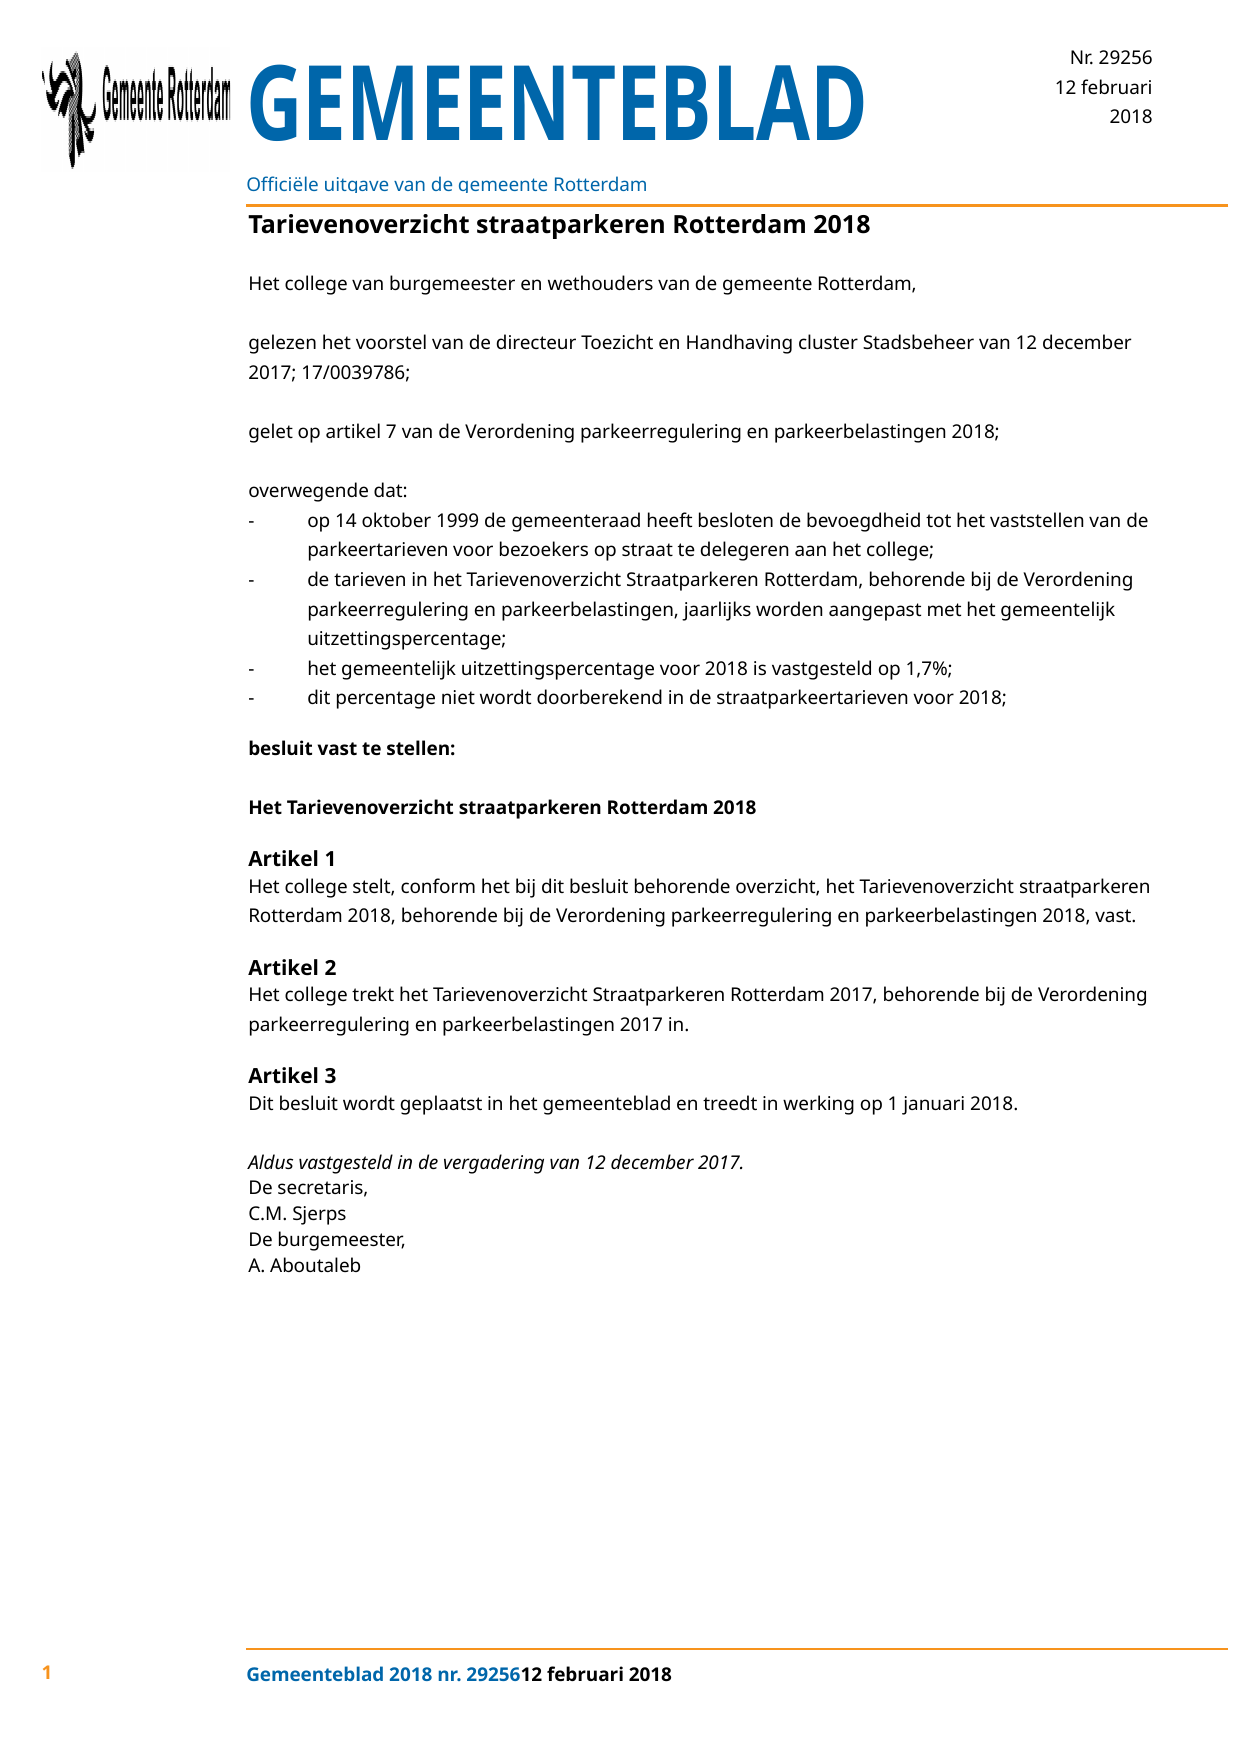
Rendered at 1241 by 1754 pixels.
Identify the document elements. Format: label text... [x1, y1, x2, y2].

text Dit besluit wordt geplaatst in het gemeenteblad en treedt in werking op 1 januari 2018. [248, 1090, 1152, 1115]
text A. Aboutaleb [248, 1252, 1152, 1277]
text Het college van burgemeester en wethouders van de gemeente Rotterdam, [248, 270, 1152, 296]
text Het Tarievenoverzicht straatparkeren Rotterdam 2018 [248, 794, 1152, 820]
text Artikel 1 [248, 844, 1152, 873]
text gelezen het voorstel van de directeur Toezicht en Handhaving cluster Stadsbeheer van 12 december 2017; 17/0039786; [248, 329, 1152, 385]
list het gemeentelijk uitzettingspercentage voor 2018 is vastgesteld op 1,7%; [248, 655, 1152, 681]
text besluit vast te stellen: [248, 735, 1152, 761]
text Het college stelt, conform het bij dit besluit behorende overzicht, het Tarievenoverzicht straatparkeren Rotterdam 2018, behorende bij de Verordening parkeerregulering en parkeerbelastingen 2018, vast. [248, 873, 1152, 928]
list dit percentage niet wordt doorberekend in de straatparkeertarieven voor 2018; [248, 684, 1152, 710]
text Het college trekt het Tarievenoverzicht Straatparkeren Rotterdam 2017, behorende bij de Verordening parkeerregulering en parkeerbelastingen 2017 in. [248, 981, 1152, 1037]
list op 14 oktober 1999 de gemeenteraad heeft besloten de bevoegdheid tot het vaststellen van de parkeertarieven voor bezoekers op straat te delegeren aan het college; [248, 507, 1152, 562]
list de tarieven in het Tarievenoverzicht Straatparkeren Rotterdam, behorende bij de Verordening parkeerregulering en parkeerbelastingen, jaarlijks worden aangepast met het gemeentelijk uitzettingspercentage; [248, 566, 1152, 651]
picture [41, 47, 231, 172]
text Aldus vastgesteld in de vergadering van 12 december 2017. [248, 1149, 1152, 1174]
text Artikel 3 [248, 1061, 1152, 1090]
text Artikel 2 [248, 953, 1152, 981]
text gelet op artikel 7 van de Verordening parkeerregulering en parkeerbelastingen 2018; [248, 418, 1152, 444]
text overwegende dat: [248, 477, 1152, 503]
text De secretaris, [248, 1174, 1152, 1200]
text Tarievenoverzicht straatparkeren Rotterdam 2018 [248, 207, 1152, 241]
text C.M. Sjerps [248, 1200, 1152, 1226]
text De burgemeester, [248, 1226, 1152, 1252]
